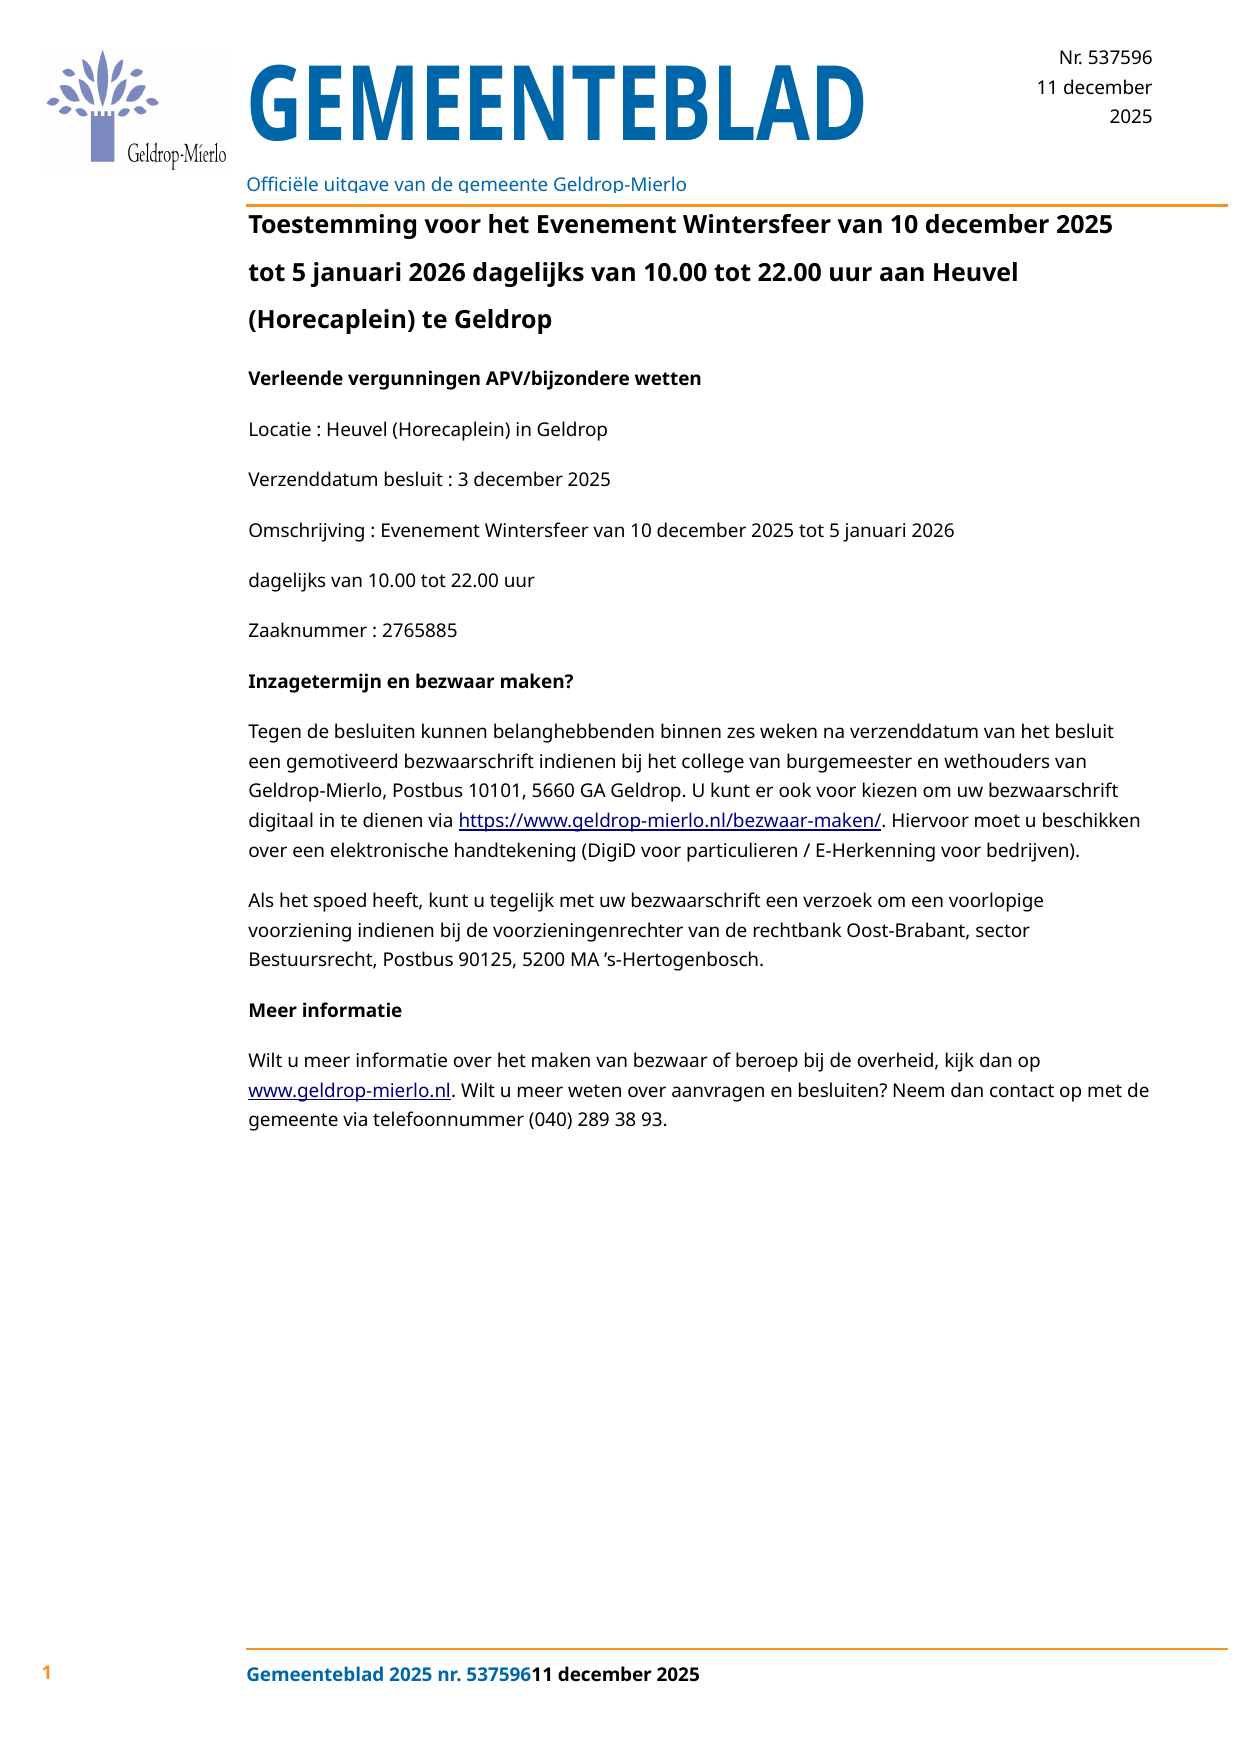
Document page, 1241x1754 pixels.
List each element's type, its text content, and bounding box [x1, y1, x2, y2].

text Als het spoed heeft, kunt u tegelijk met uw bezwaarschrift een verzoek om een voorlopige voorziening indienen bij de voorzieningenrechter van de rechtbank Oost-Brabant, sector Bestuursrecht, Postbus 90125, 5200 MA ’s-Hertogenbosch. [248, 887, 1152, 972]
picture [41, 47, 231, 172]
text dagelijks van 10.00 tot 22.00 uur [248, 567, 1152, 593]
text Meer informatie [248, 997, 1152, 1022]
text Verzenddatum besluit : 3 december 2025 [248, 466, 1152, 492]
text Locatie : Heuvel (Horecaplein) in Geldrop [248, 416, 1152, 442]
text Zaaknummer : 2765885 [248, 618, 1152, 643]
text Toestemming voor het Evenement Wintersfeer van 10 december 2025 tot 5 januari 2026 dagelijks van 10.00 tot 22.00 uur aan Heuvel (Horecaplein) te Geldrop [248, 207, 1152, 336]
text Inzagetermijn en bezwaar maken? [248, 668, 1152, 694]
text Verleende vergunningen APV/bijzondere wetten [248, 366, 1152, 391]
text Tegen de besluiten kunnen belanghebbenden binnen zes weken na verzenddatum van het besluit een gemotiveerd bezwaarschrift indienen bij het college van burgemeester en wethouders van Geldrop-Mierlo, Postbus 10101, 5660 GA Geldrop. U kunt er ook voor kiezen om uw bezwaarschrift digitaal in te dienen via https://www.geldrop-mierlo.nl/bezwaar-maken/. Hiervoor moet u beschikken over een elektronische handtekening (DigiD voor particulieren / E-Herkenning voor bedrijven). [248, 718, 1152, 862]
text Omschrijving : Evenement Wintersfeer van 10 december 2025 tot 5 januari 2026 [248, 517, 1152, 542]
text Wilt u meer informatie over het maken van bezwaar of beroep bij de overheid, kijk dan op www.geldrop-mierlo.nl. Wilt u meer weten over aanvragen en besluiten? Neem dan contact op met de gemeente via telefoonnummer (040) 289 38 93. [248, 1047, 1152, 1132]
